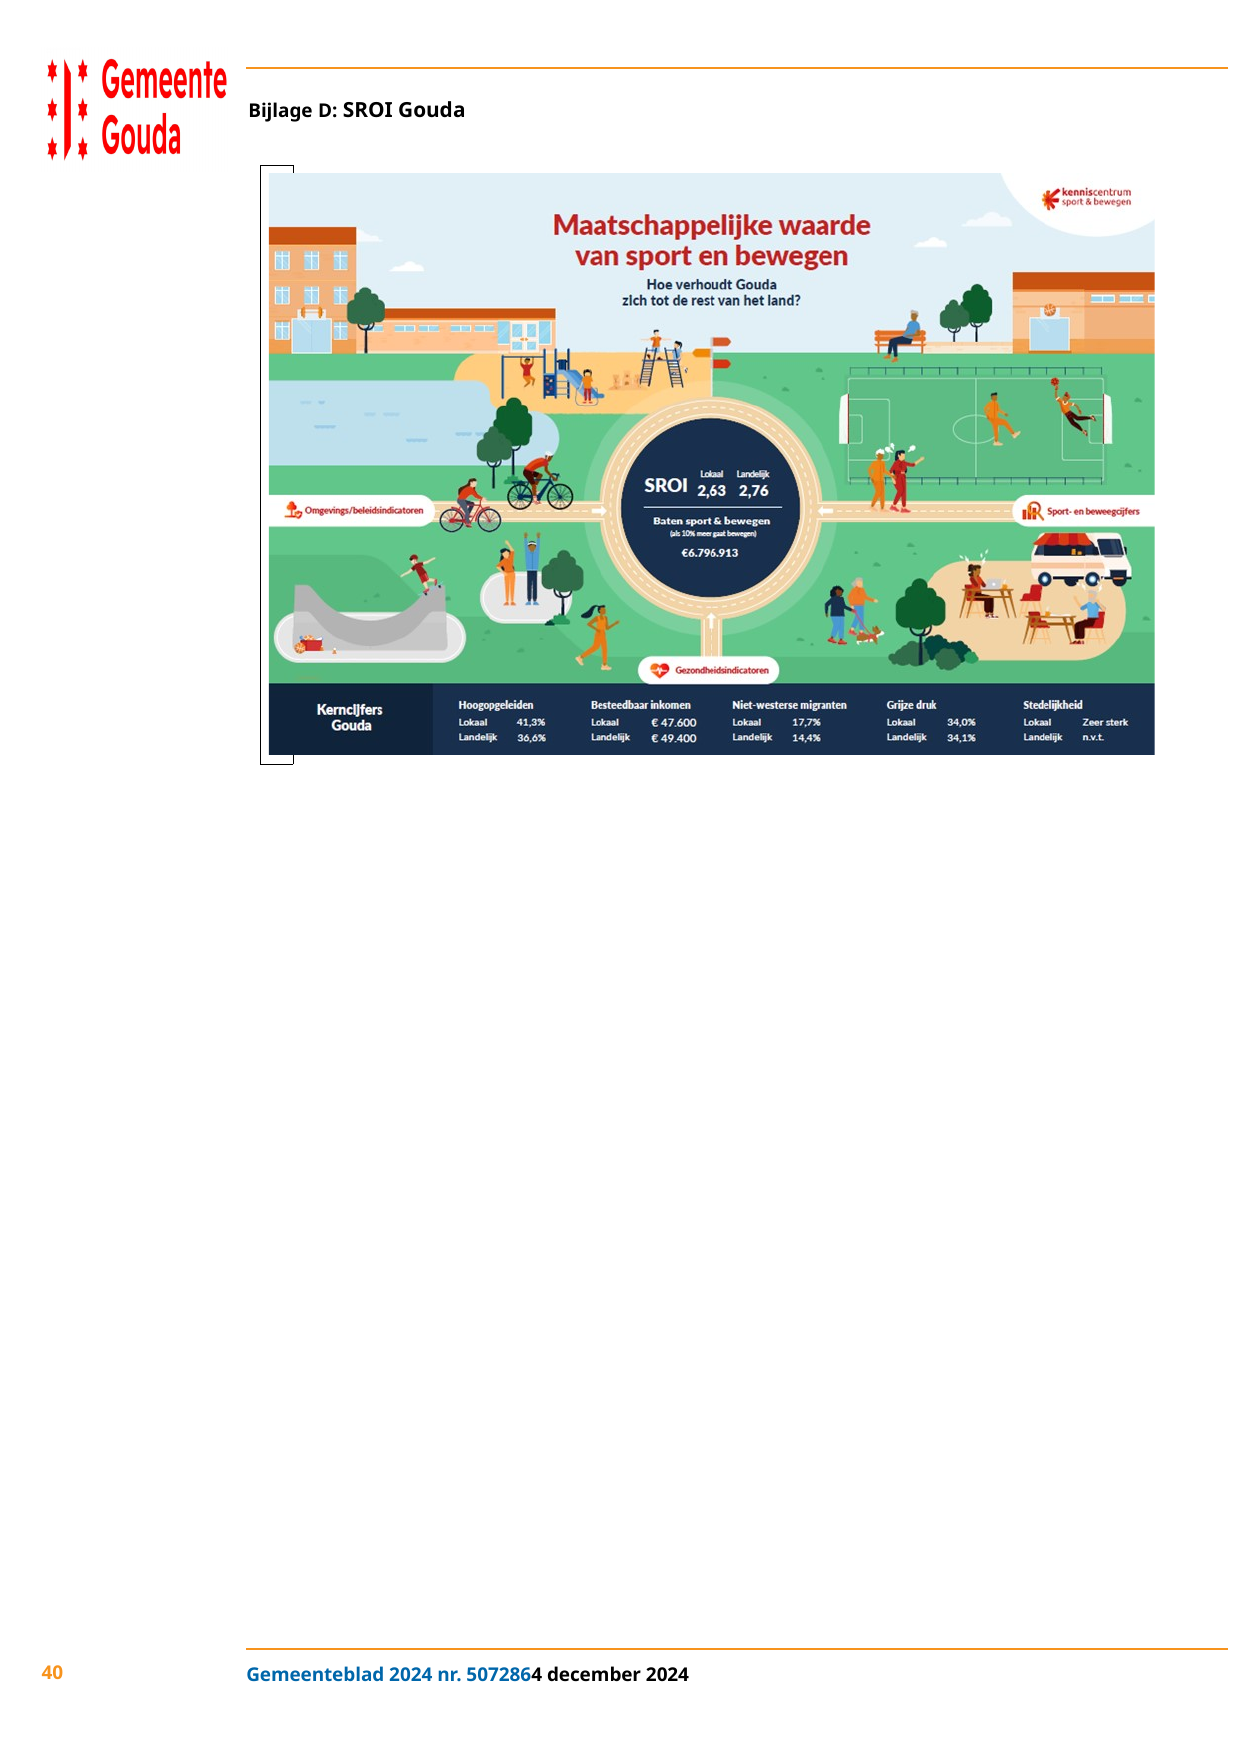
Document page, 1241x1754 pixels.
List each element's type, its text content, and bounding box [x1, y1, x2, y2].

picture [268, 173, 1155, 755]
text Bijlage D: SROI Gouda [248, 95, 1152, 123]
picture [41, 47, 231, 172]
